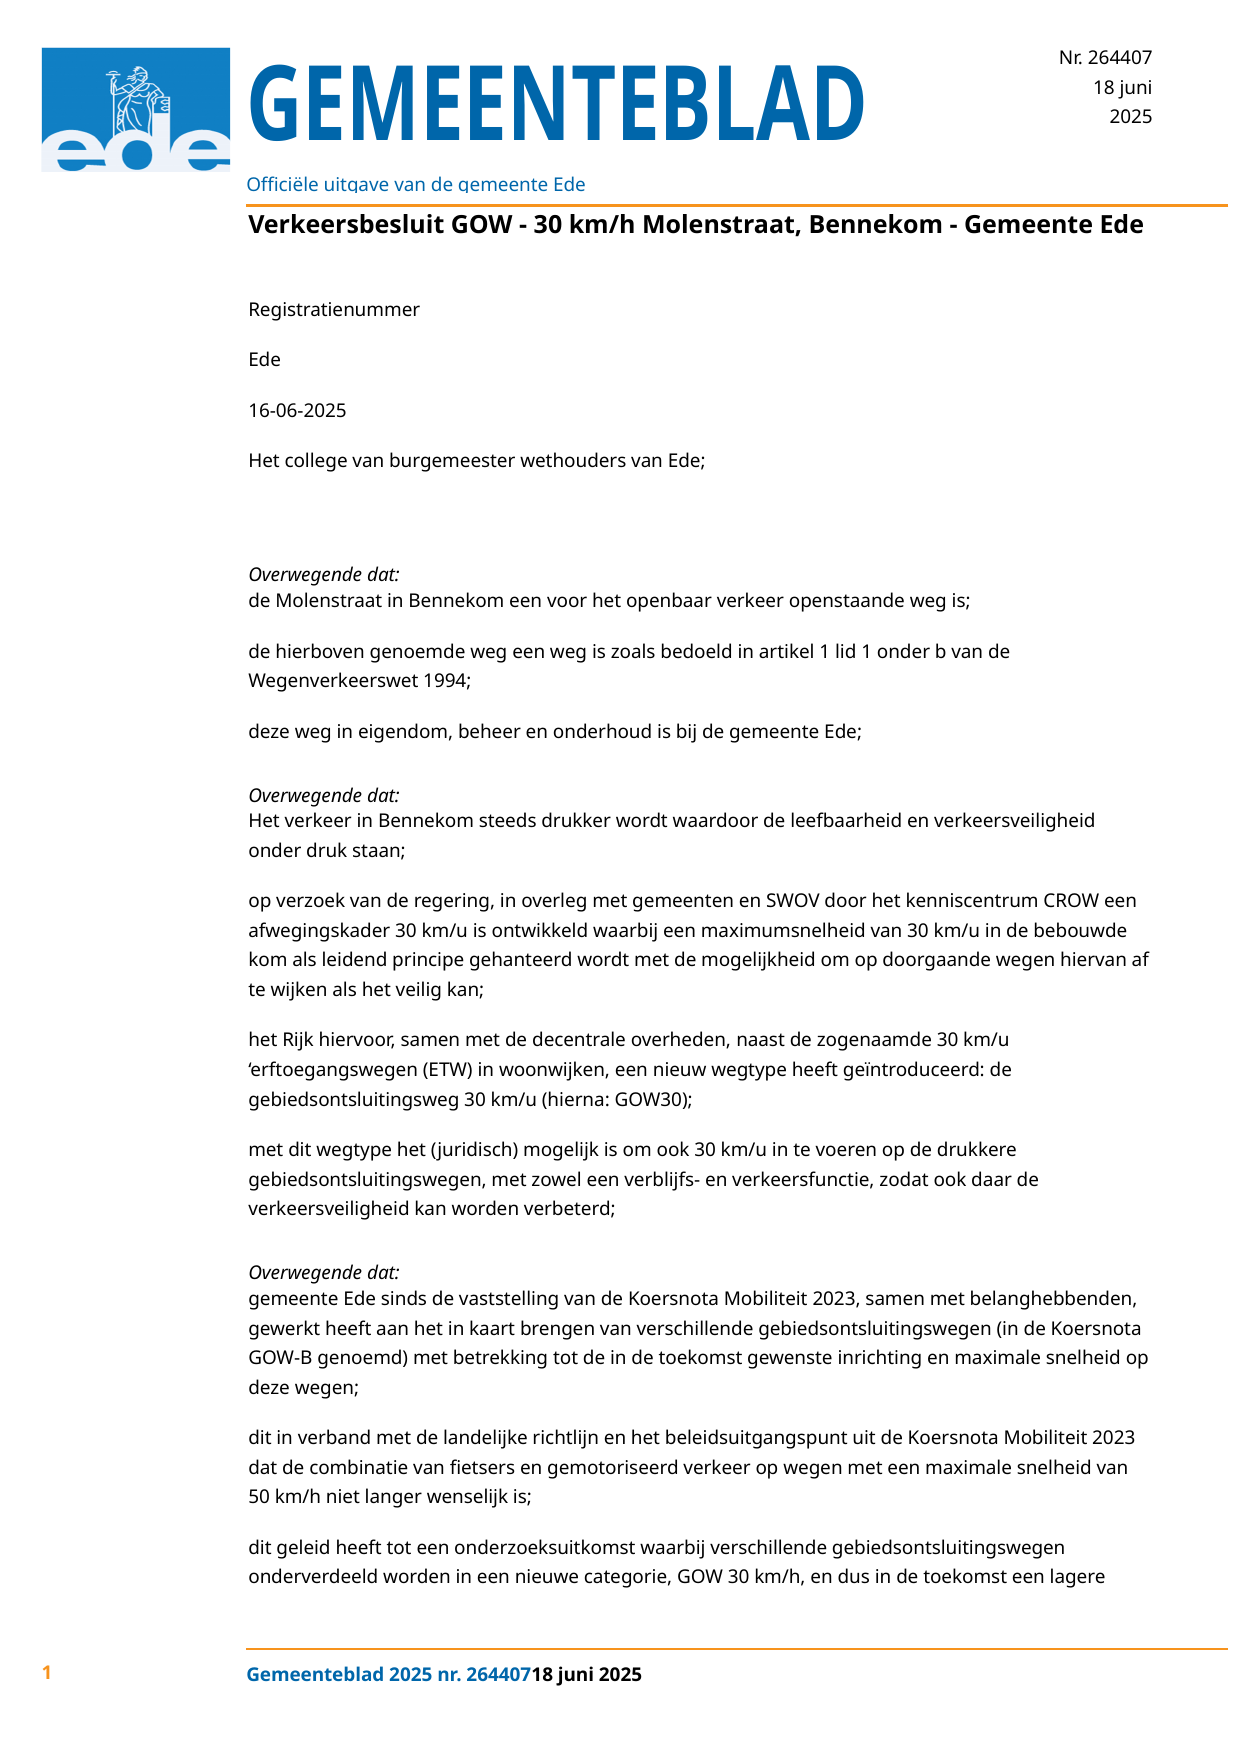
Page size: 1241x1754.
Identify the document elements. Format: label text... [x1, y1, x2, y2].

text Het college van burgemeester wethouders van Ede; [248, 447, 1152, 473]
text Registratienummer [248, 296, 1152, 322]
text 16-06-2025 [248, 397, 1152, 423]
text Overwegende dat: [248, 562, 1152, 587]
picture [41, 47, 231, 172]
text de hierboven genoemde weg een weg is zoals bedoeld in artikel 1 lid 1 onder b van de Wegenverkeerswet 1994; [248, 638, 1152, 693]
text deze weg in eigendom, beheer en onderhoud is bij de gemeente Ede; [248, 718, 1152, 743]
text de Molenstraat in Bennekom een voor het openbaar verkeer openstaande weg is; [248, 587, 1152, 613]
text het Rijk hiervoor, samen met de decentrale overheden, naast de zogenaamde 30 km/u ‘erftoegangswegen (ETW) in woonwijken, een nieuw wegtype heeft geïntroduceerd: de gebiedsontsluitingsweg 30 km/u (hierna: GOW30); [248, 1027, 1152, 1112]
text dit in verband met de landelijke richtlijn en het beleidsuitgangspunt uit de Koersnota Mobiliteit 2023 dat de combinatie van fietsers en gemotoriseerd verkeer op wegen met een maximale snelheid van 50 km/h niet langer wenselijk is; [248, 1424, 1152, 1509]
text op verzoek van de regering, in overleg met gemeenten en SWOV door het kenniscentrum CROW een afwegingskader 30 km/u is ontwikkeld waarbij een maximumsnelheid van 30 km/u in de bebouwde kom als leidend principe gehanteerd wordt met de mogelijkheid om op doorgaande wegen hiervan af te wijken als het veilig kan; [248, 887, 1152, 1002]
text Verkeersbesluit GOW - 30 km/h Molenstraat, Bennekom - Gemeente Ede [248, 207, 1152, 241]
text met dit wegtype het (juridisch) mogelijk is om ook 30 km/u in te voeren op de drukkere gebiedsontsluitingswegen, met zowel een verblijfs- en verkeersfunctie, zodat ook daar de verkeersveiligheid kan worden verbeterd; [248, 1136, 1152, 1221]
text Ede [248, 346, 1152, 372]
text Overwegende dat: [248, 782, 1152, 807]
text gemeente Ede sinds de vaststelling van de Koersnota Mobiliteit 2023, samen met belanghebbenden, gewerkt heeft aan het in kaart brengen van verschillende gebiedsontsluitingswegen (in de Koersnota GOW-B genoemd) met betrekking tot de in de toekomst gewenste inrichting en maximale snelheid op deze wegen; [248, 1285, 1152, 1399]
text dit geleid heeft tot een onderzoeksuitkomst waarbij verschillende gebiedsontsluitingswegen onderverdeeld worden in een nieuwe categorie, GOW 30 km/h, en dus in de toekomst een lagere [248, 1534, 1152, 1589]
text Het verkeer in Bennekom steeds drukker wordt waardoor de leefbaarheid en verkeersveiligheid onder druk staan; [248, 807, 1152, 863]
text Overwegende dat: [248, 1259, 1152, 1285]
